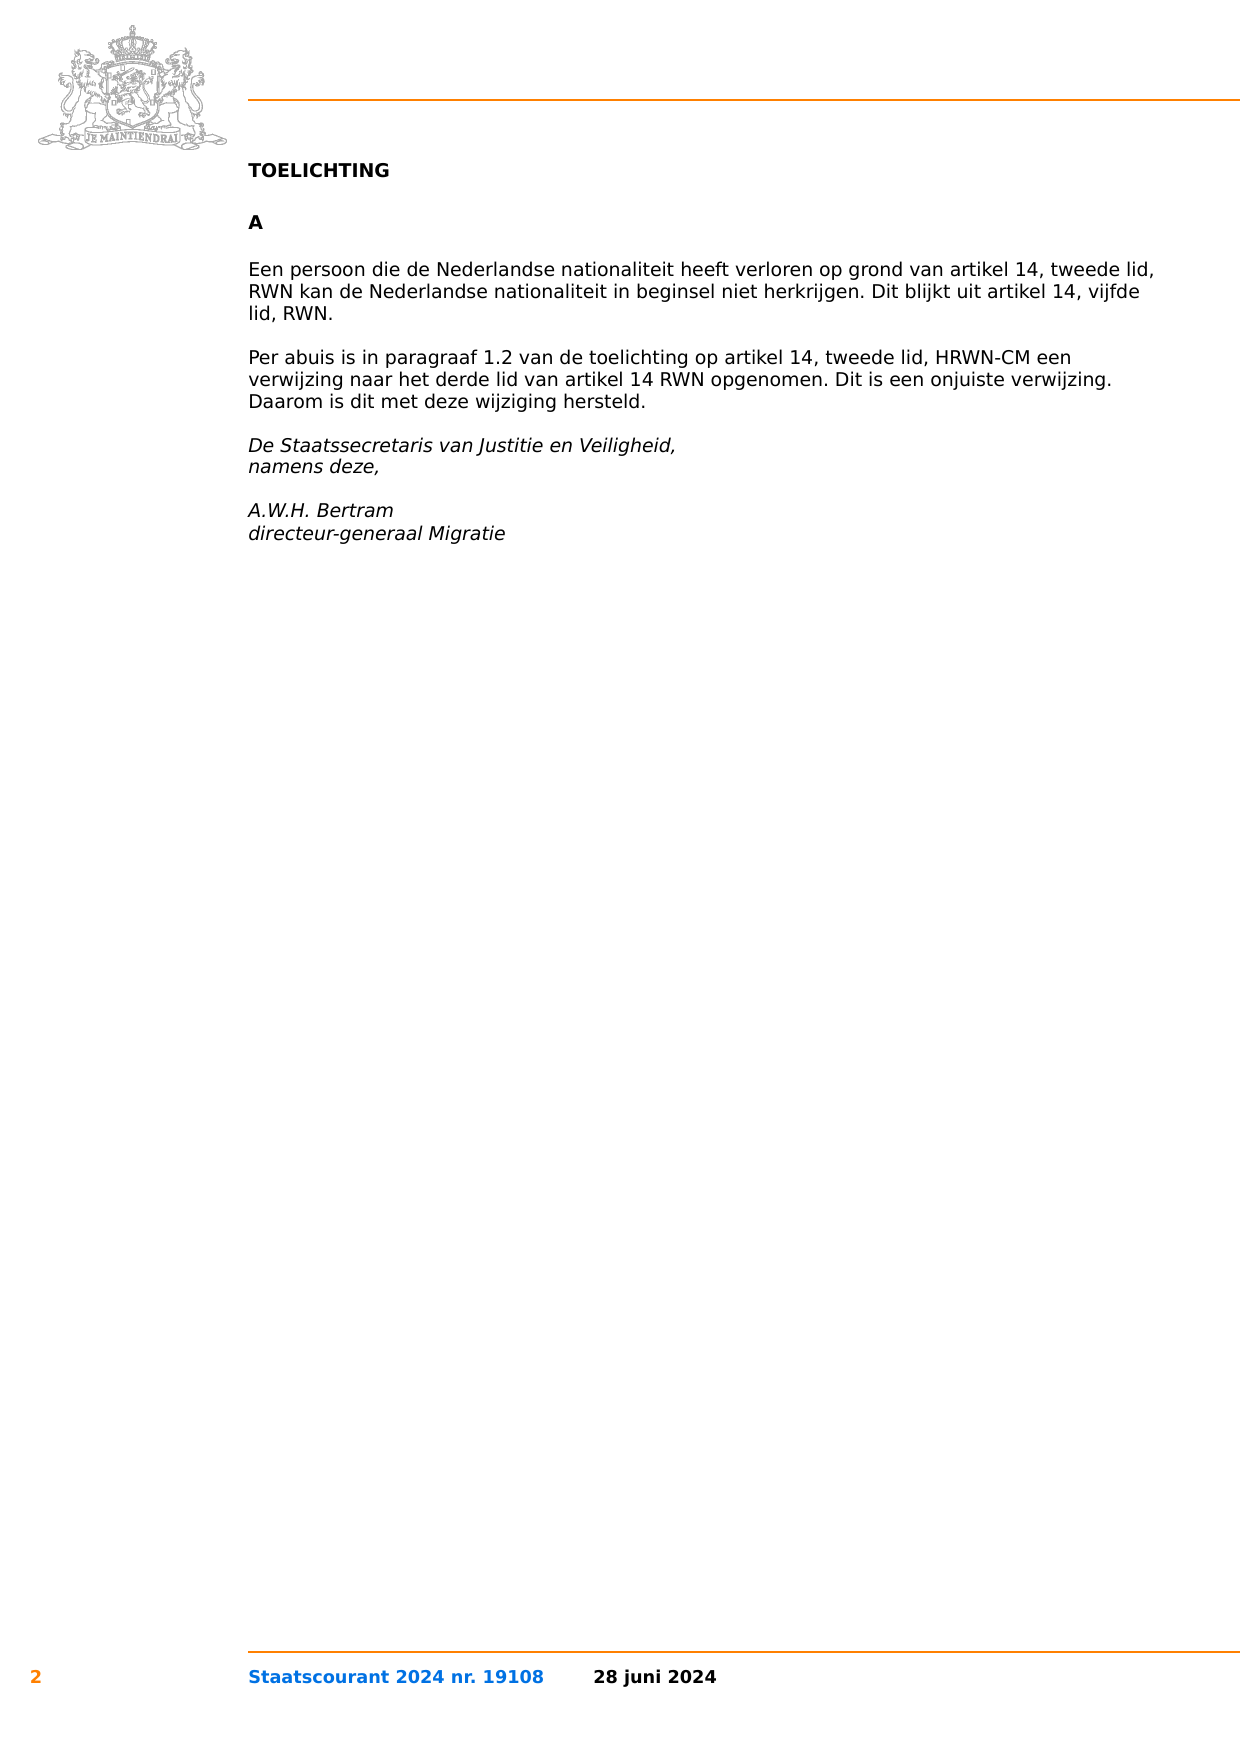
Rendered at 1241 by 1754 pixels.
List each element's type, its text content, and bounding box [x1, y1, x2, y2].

subtitle TOELICHTING [248, 160, 1163, 182]
text Een persoon die de Nederlandse nationaliteit heeft verloren op grond van artikel 14, tweede lid, RWN kan de Nederlandse nationaliteit in beginsel niet herkrijgen. Dit blijkt uit artikel 14, vijfde lid, RWN. [248, 259, 1163, 325]
text Per abuis is in paragraaf 1.2 van de toelichting op artikel 14, tweede lid, HRWN-CM een verwijzing naar het derde lid van artikel 14 RWN opgenomen. Dit is een onjuiste verwijzing. Daarom is dit met deze wijziging hersteld. [248, 347, 1163, 413]
subtitle A [248, 212, 1163, 234]
picture [38, 25, 227, 150]
text De Staatssecretaris van Justitie en Veiligheid, namens deze, A.W.H. Bertram directeur-generaal Migratie [248, 434, 1163, 544]
